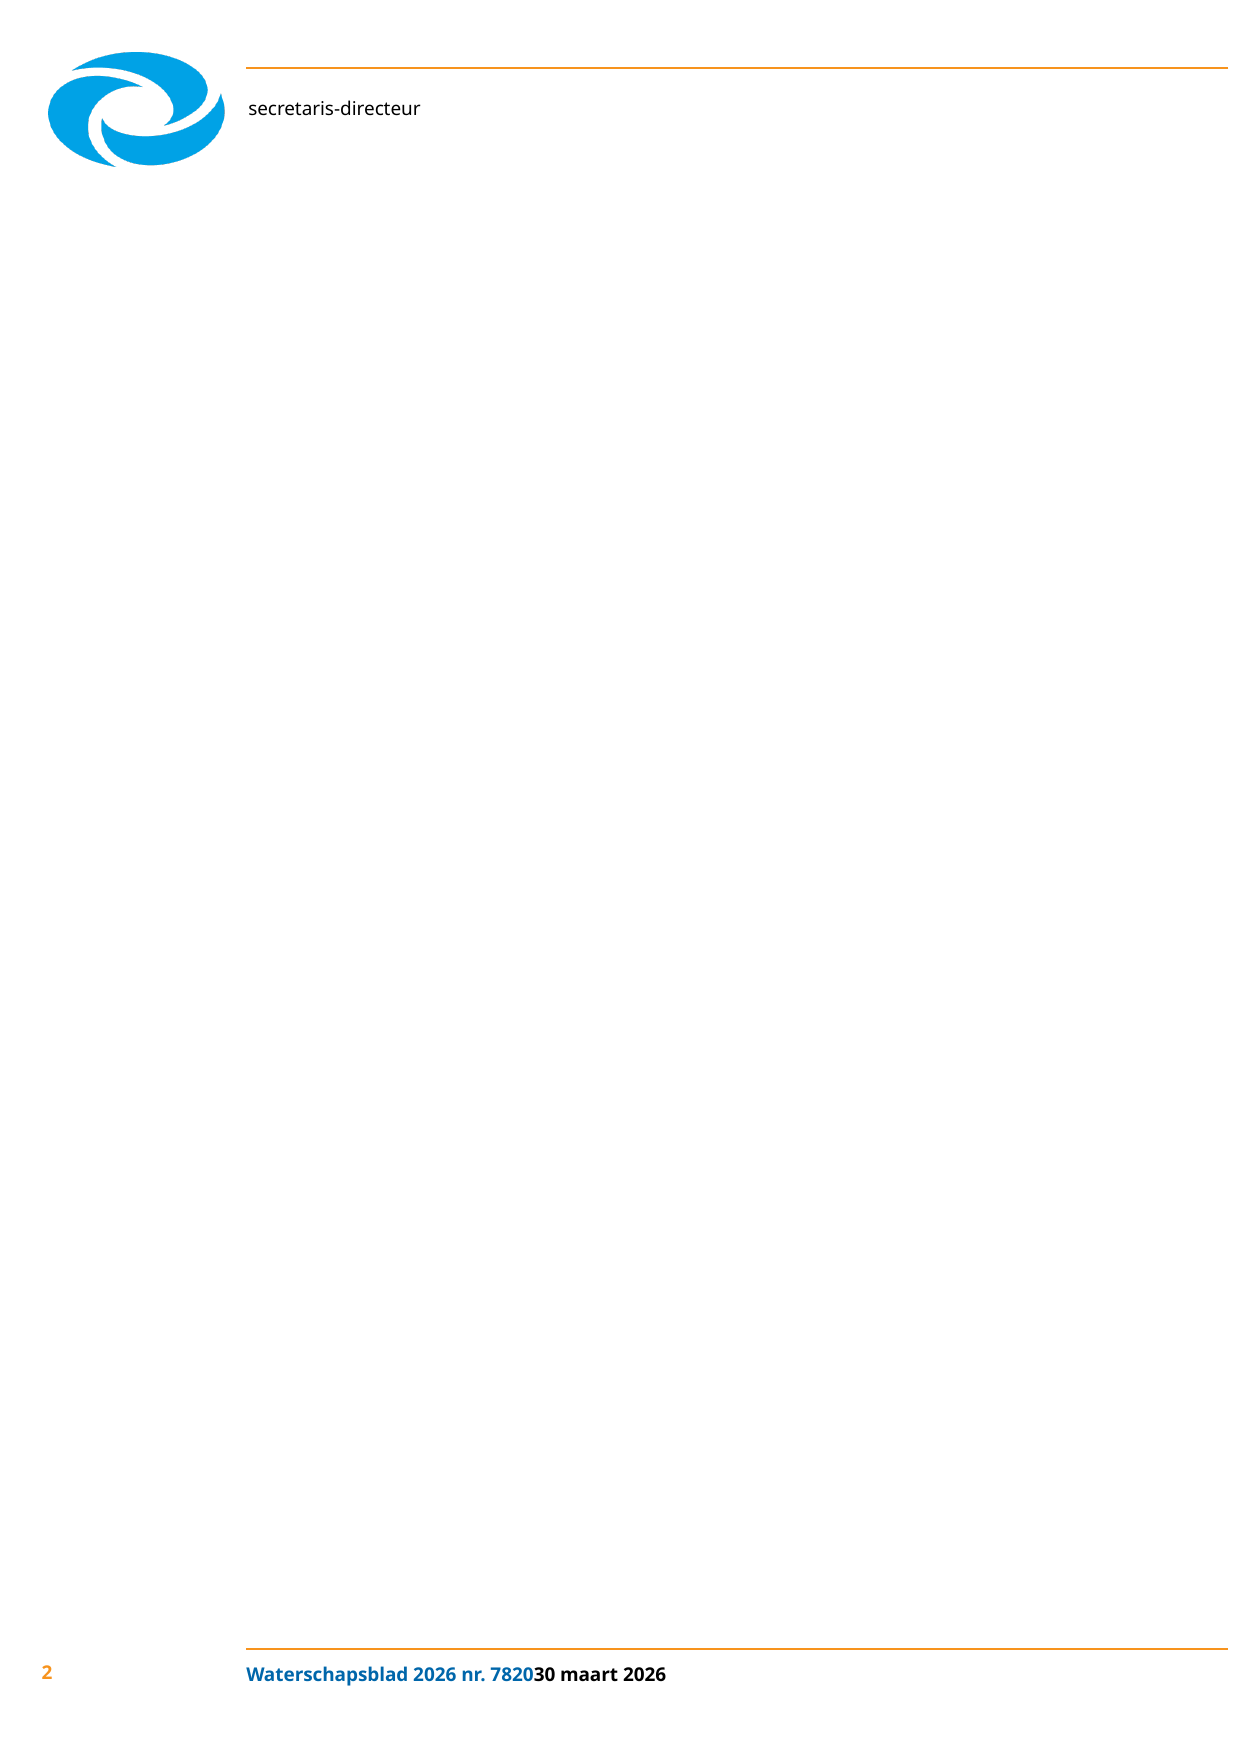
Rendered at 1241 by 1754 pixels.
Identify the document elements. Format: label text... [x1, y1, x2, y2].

picture [41, 47, 231, 172]
text secretaris-directeur [248, 95, 1152, 121]
